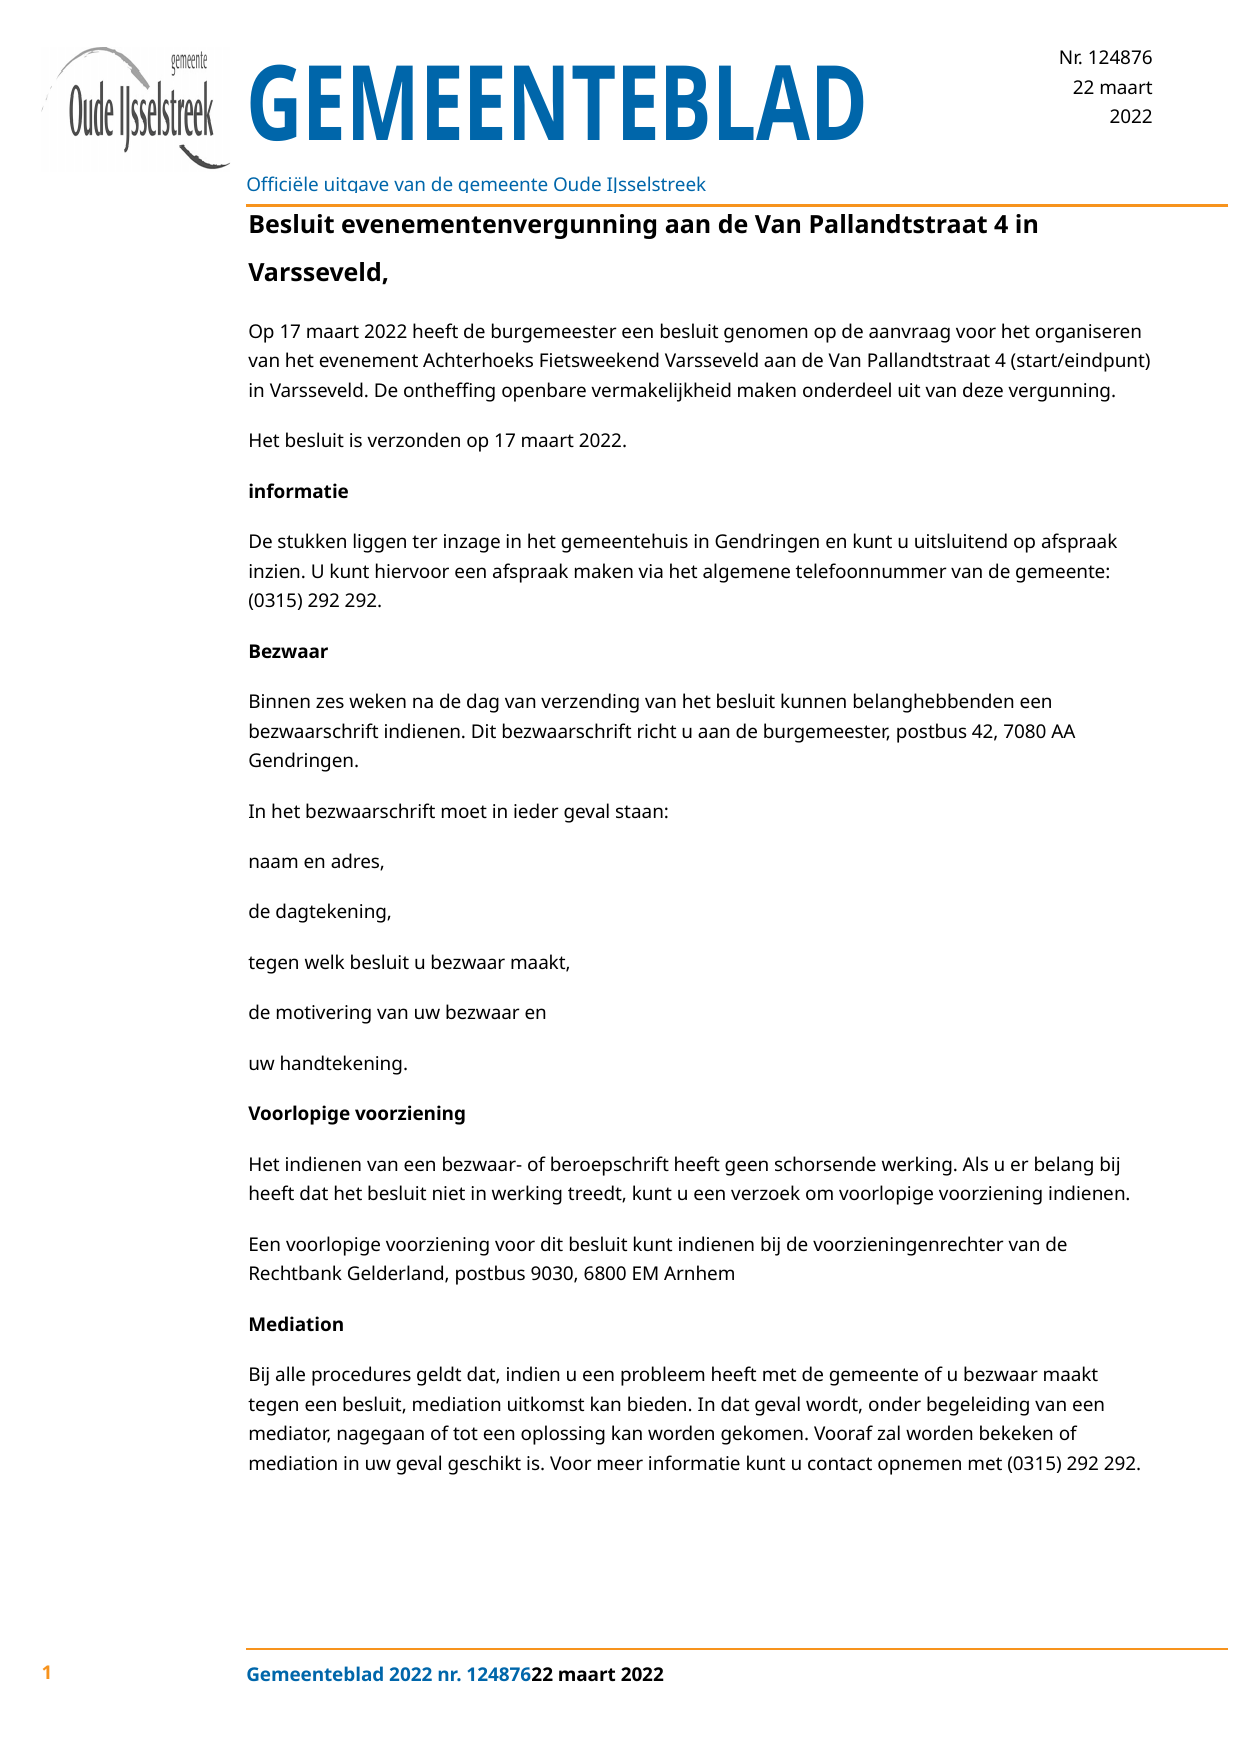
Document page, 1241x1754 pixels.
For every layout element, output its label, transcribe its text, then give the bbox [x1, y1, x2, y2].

text Mediation [248, 1311, 1152, 1337]
text Besluit evenementenvergunning aan de Van Pallandtstraat 4 in Varsseveld, [248, 207, 1152, 288]
text tegen welk besluit u bezwaar maakt, [248, 949, 1152, 975]
text de motivering van uw bezwaar en [248, 999, 1152, 1025]
text Bezwaar [248, 638, 1152, 664]
text In het bezwaarschrift moet in ieder geval staan: [248, 798, 1152, 824]
text de dagtekening, [248, 899, 1152, 924]
text De stukken liggen ter inzage in het gemeentehuis in Gendringen en kunt u uitsluitend op afspraak inzien. U kunt hiervoor een afspraak maken via het algemene telefoonnummer van de gemeente: (0315) 292 292. [248, 528, 1152, 613]
text Bij alle procedures geldt dat, indien u een probleem heeft met de gemeente of u bezwaar maakt tegen een besluit, mediation uitkomst kan bieden. In dat geval wordt, onder begeleiding van een mediator, nagegaan of tot een oplossing kan worden gekomen. Vooraf zal worden bekeken of mediation in uw geval geschikt is. Voor meer informatie kunt u contact opnemen met (0315) 292 292. [248, 1361, 1152, 1476]
picture [41, 47, 231, 172]
text uw handtekening. [248, 1050, 1152, 1076]
text informatie [248, 478, 1152, 504]
text Binnen zes weken na de dag van verzending van het besluit kunnen belanghebbenden een bezwaarschrift indienen. Dit bezwaarschrift richt u aan de burgemeester, postbus 42, 7080 AA Gendringen. [248, 688, 1152, 773]
text Een voorlopige voorziening voor dit besluit kunt indienen bij de voorzieningenrechter van de Rechtbank Gelderland, postbus 9030, 6800 EM Arnhem [248, 1231, 1152, 1286]
text Het indienen van een bezwaar- of beroepschrift heeft geen schorsende werking. Als u er belang bij heeft dat het besluit niet in werking treedt, kunt u een verzoek om voorlopige voorziening indienen. [248, 1151, 1152, 1206]
text naam en adres, [248, 848, 1152, 874]
text Op 17 maart 2022 heeft de burgemeester een besluit genomen op de aanvraag voor het organiseren van het evenement Achterhoeks Fietsweekend Varsseveld aan de Van Pallandtstraat 4 (start/eindpunt) in Varsseveld. De ontheffing openbare vermakelijkheid maken onderdeel uit van deze vergunning. [248, 318, 1152, 403]
text Voorlopige voorziening [248, 1100, 1152, 1126]
text Het besluit is verzonden op 17 maart 2022. [248, 427, 1152, 453]
